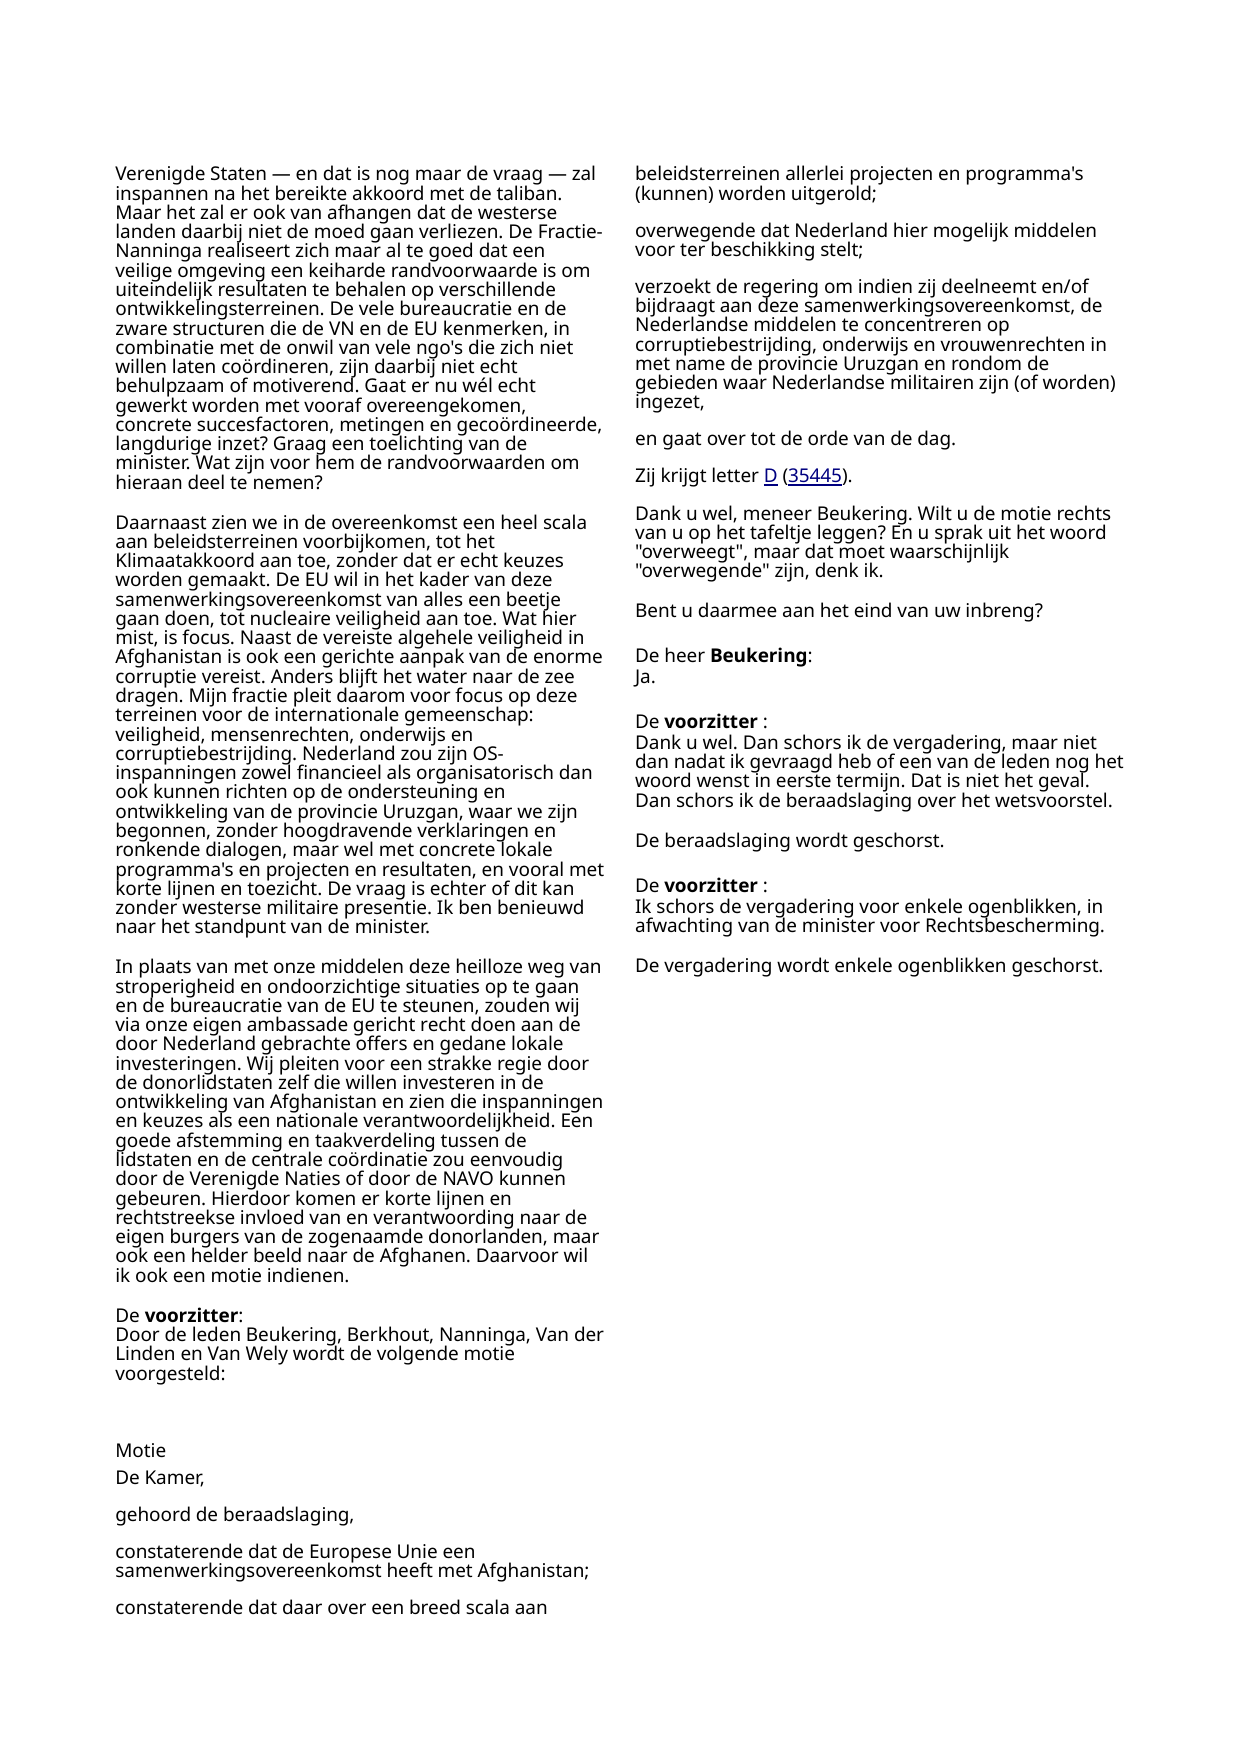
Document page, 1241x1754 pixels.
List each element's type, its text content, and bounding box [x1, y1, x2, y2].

text Ik schors de vergadering voor enkele ogenblikken, in afwachting van de minister voor Rechtsbescherming. [635, 898, 1125, 936]
text Daarnaast zien we in de overeenkomst een heel scala aan beleidsterreinen voorbijkomen, tot het Klimaatakkoord aan toe, zonder dat er echt keuzes worden gemaakt. De EU wil in het kader van deze samenwerkingsovereenkomst van alles een beetje gaan doen, tot nucleaire veiligheid aan toe. Wat hier mist, is focus. Naast de vereiste algehele veiligheid in Afghanistan is ook een gerichte aanpak van de enorme corruptie vereist. Anders blijft het water naar de zee dragen. Mijn fractie pleit daarom voor focus op deze terreinen voor de internationale gemeenschap: veiligheid, mensenrechten, onderwijs en corruptiebestrijding. Nederland zou zijn OS-inspanningen zowel financieel als organisatorisch dan ook kunnen richten op de ondersteuning en ontwikkeling van de provincie Uruzgan, waar we zijn begonnen, zonder hoogdravende verklaringen en ronkende dialogen, maar wel met concrete lokale programma's en projecten en resultaten, en vooral met korte lijnen en toezicht. De vraag is echter of dit kan zonder westerse militaire presentie. Ik ben benieuwd naar het standpunt van de minister. [115, 514, 605, 938]
text en gaat over tot de orde van de dag. [635, 430, 1125, 450]
text In plaats van met onze middelen deze heilloze weg van stroperigheid en ondoorzichtige situaties op te gaan en de bureaucratie van de EU te steunen, zouden wij via onze eigen ambassade gericht recht doen aan de door Nederland gebrachte offers en gedane lokale investeringen. Wij pleiten voor een strakke regie door de donorlidstaten zelf die willen investeren in de ontwikkeling van Afghanistan en zien die inspanningen en keuzes als een nationale verantwoordelijkheid. Een goede afstemming en taakverdeling tussen de lidstaten en de centrale coördinatie zou eenvoudig door de Verenigde Naties of door de NAVO kunnen gebeuren. Hierdoor komen er korte lijnen en rechtstreekse invloed van en verantwoording naar de eigen burgers van de zogenaamde donorlanden, maar ook een helder beeld naar de Afghanen. Daarvoor wil ik ook een motie indienen. [115, 958, 605, 1286]
text De beraadslaging wordt geschorst. [635, 832, 1125, 851]
text Verenigde Staten — en dat is nog maar de vraag — zal inspannen na het bereikte akkoord met de taliban. Maar het zal er ook van afhangen dat de westerse landen daarbij niet de moed gaan verliezen. De Fractie-Nanninga realiseert zich maar al te goed dat een veilige omgeving een keiharde randvoorwaarde is om uiteindelijk resultaten te behalen op verschillende ontwikkelingsterreinen. De vele bureaucratie en de zware structuren die de VN en de EU kenmerken, in combinatie met de onwil van vele ngo's die zich niet willen laten coördineren, zijn daarbij niet echt behulpzaam of motiverend. Gaat er nu wél echt gewerkt worden met vooraf overeengekomen, concrete succesfactoren, metingen en gecoördineerde, langdurige inzet? Graag een toelichting van de minister. Wat zijn voor hem de randvoorwaarden om hieraan deel te nemen? [115, 165, 605, 493]
text beleidsterreinen allerlei projecten en programma's (kunnen) worden uitgerold; [635, 165, 1125, 204]
text De voorzitter : [635, 708, 1125, 734]
text Bent u daarmee aan het eind van uw inbreng? [635, 602, 1125, 622]
text constaterende dat daar over een breed scala aan [115, 1599, 605, 1618]
text verzoekt de regering om indien zij deelneemt en/of bijdraagt aan deze samenwerkingsovereenkomst, de Nederlandse middelen te concentreren op corruptiebestrijding, onderwijs en vrouwenrechten in met name de provincie Uruzgan en rondom de gebieden waar Nederlandse militairen zijn (of worden) ingezet, [635, 278, 1125, 413]
text Zij krijgt letter D (35445). [635, 467, 1125, 487]
text Dank u wel, meneer Beukering. Wilt u de motie rechts van u op het tafeltje leggen? En u sprak uit het woord "overweegt", maar dat moet waarschijnlijk "overwegende" zijn, denk ik. [635, 504, 1125, 582]
text overwegende dat Nederland hier mogelijk middelen voor ter beschikking stelt; [635, 222, 1125, 260]
text Door de leden Beukering, Berkhout, Nanninga, Van der Linden en Van Wely wordt de volgende motie voorgesteld: [115, 1326, 605, 1384]
text De heer Beukering: [635, 642, 1125, 668]
text Motie [115, 1437, 605, 1463]
text De vergadering wordt enkele ogenblikken geschorst. [635, 957, 1125, 976]
text De voorzitter : [635, 872, 1125, 898]
text Ja. [635, 668, 1125, 687]
text Dank u wel. Dan schors ik de vergadering, maar niet dan nadat ik gevraagd heb of een van de leden nog het woord wenst in eerste termijn. Dat is niet het geval. Dan schors ik de beraadslaging over het wetsvoorstel. [635, 734, 1125, 811]
text constaterende dat de Europese Unie een samenwerkingsovereenkomst heeft met Afghanistan; [115, 1543, 605, 1581]
text gehoord de beraadslaging, [115, 1506, 605, 1525]
text De Kamer, [115, 1469, 605, 1488]
text De voorzitter: [115, 1307, 605, 1326]
